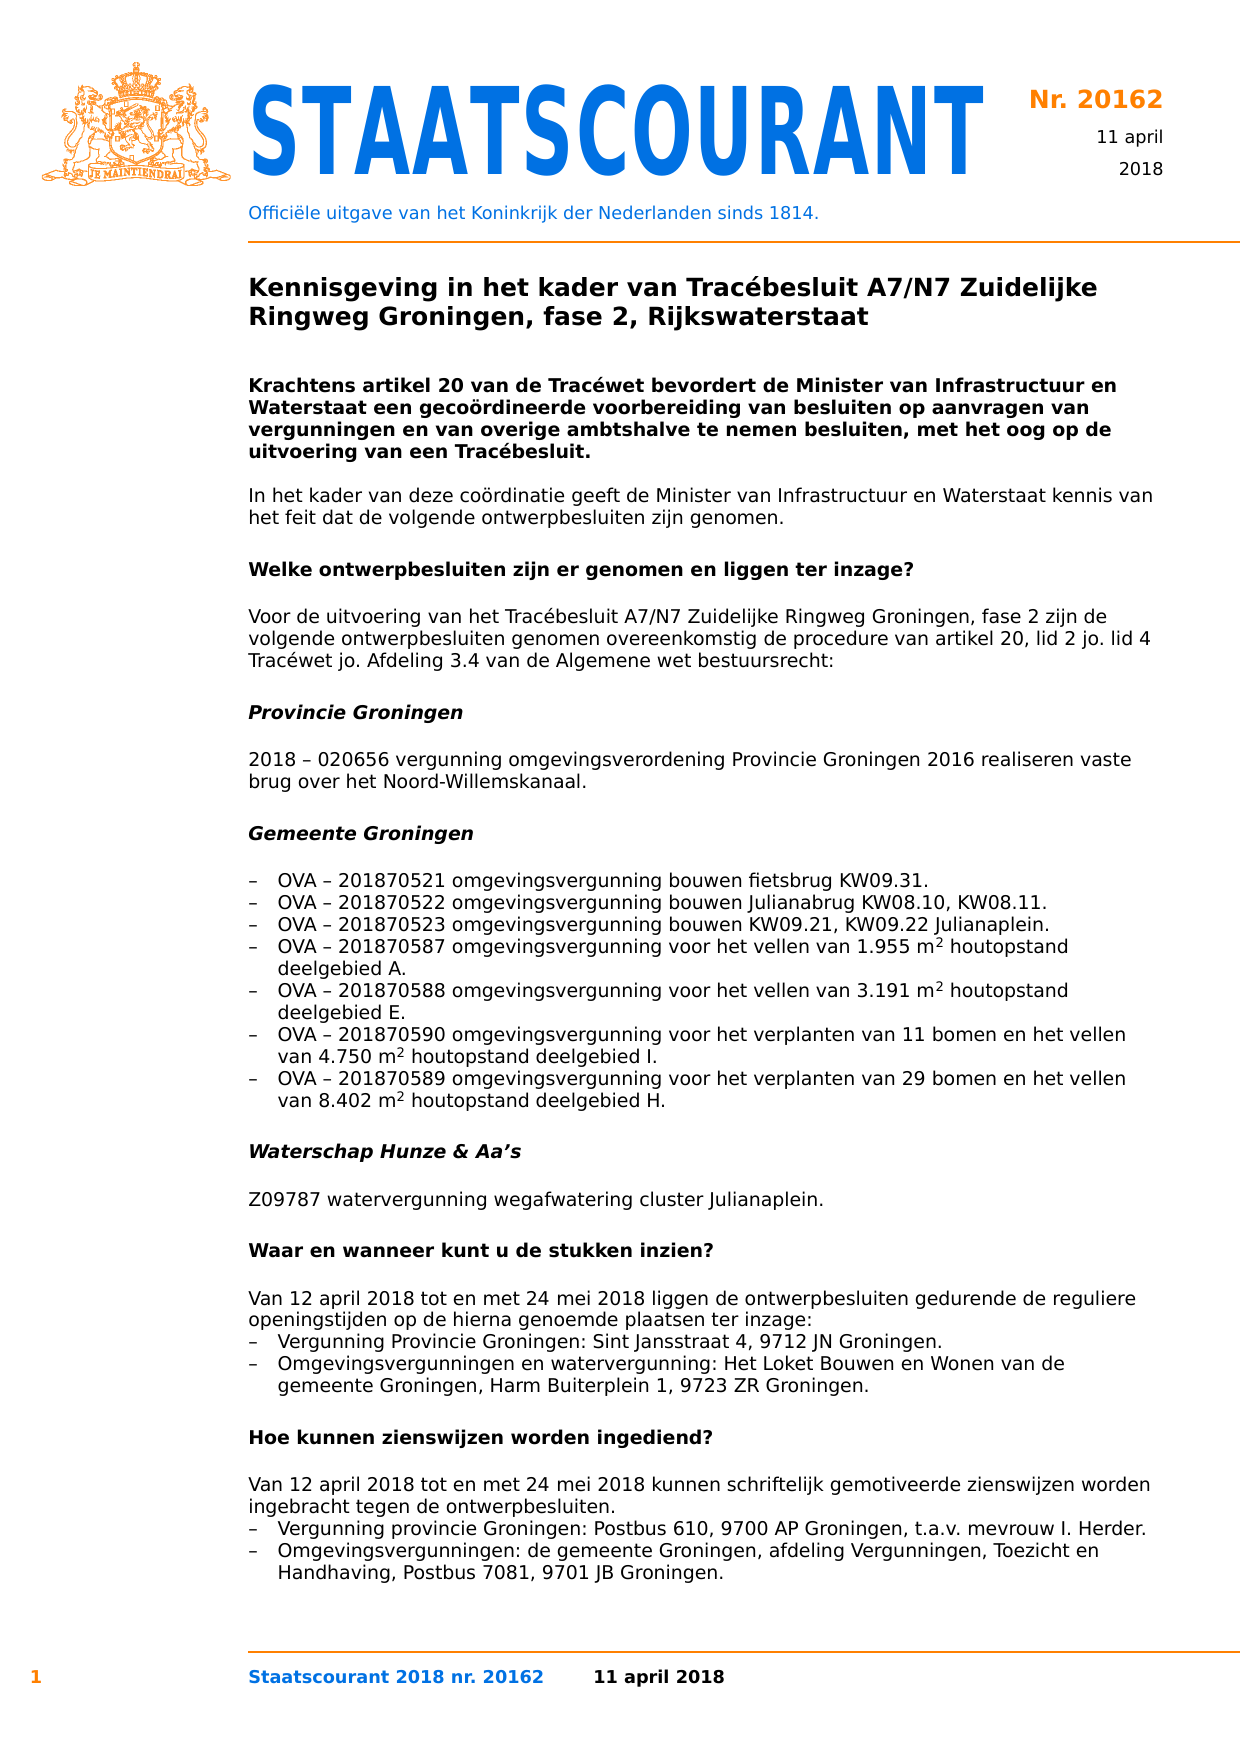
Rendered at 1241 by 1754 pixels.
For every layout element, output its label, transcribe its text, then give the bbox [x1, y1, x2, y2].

text 2018 – 020656 vergunning omgevingsverordening Provincie Groningen 2016 realiseren vaste brug over het Noord-Willemskanaal. [248, 749, 1163, 793]
subtitle Provincie Groningen [248, 702, 1163, 724]
table_cell Officiële uitgave van het Koninkrijk der Nederlanden sinds 1814. [248, 203, 1240, 241]
text – OVA – 201870523 omgevingsvergunning bouwen KW09.21, KW09.22 Julianaplein. [248, 914, 1163, 936]
subtitle Hoe kunnen zienswijzen worden ingediend? [248, 1427, 1163, 1449]
subtitle Welke ontwerpbesluiten zijn er genomen en liggen ter inzage? [248, 559, 1163, 581]
text – OVA – 201870589 omgevingsvergunning voor het verplanten van 29 bomen en het vellen van 8.402 m2 houtopstand deelgebied H. [248, 1067, 1163, 1111]
subtitle Waterschap Hunze & Aa’s [248, 1141, 1163, 1163]
subtitle Waar en wanneer kunt u de stukken inzien? [248, 1240, 1163, 1262]
text – Vergunning Provincie Groningen: Sint Jansstraat 4, 9712 JN Groningen. [248, 1331, 1163, 1353]
table_header [25, 62, 248, 241]
text – Vergunning provincie Groningen: Postbus 610, 9700 AP Groningen, t.a.v. mevrouw I. Herder. [248, 1518, 1163, 1540]
text Z09787 watervergunning wegafwatering cluster Julianaplein. [248, 1188, 1163, 1210]
text Van 12 april 2018 tot en met 24 mei 2018 liggen de ontwerpbesluiten gedurende de reguliere openingstijden op de hierna genoemde plaatsen ter inzage: [248, 1287, 1163, 1331]
text In het kader van deze coördinatie geeft de Minister van Infrastructuur en Waterstaat kennis van het feit dat de volgende ontwerpbesluiten zijn genomen. [248, 485, 1163, 529]
text – Omgevingsvergunningen en watervergunning: Het Loket Bouwen en Wonen van de gemeente Groningen, Harm Buiterplein 1, 9723 ZR Groningen. [248, 1353, 1163, 1397]
text Voor de uitvoering van het Tracébesluit A7/N7 Zuidelijke Ringweg Groningen, fase 2 zijn de volgende ontwerpbesluiten genomen overeenkomstig de procedure van artikel 20, lid 2 jo. lid 4 Tracéwet jo. Afdeling 3.4 van de Algemene wet bestuursrecht: [248, 606, 1163, 672]
text – OVA – 201870590 omgevingsvergunning voor het verplanten van 11 bomen en het vellen van 4.750 m2 houtopstand deelgebied I. [248, 1023, 1163, 1067]
text – OVA – 201870588 omgevingsvergunning voor het vellen van 3.191 m2 houtopstand deelgebied E. [248, 979, 1163, 1023]
table_header STAATSCOURANT [248, 62, 998, 203]
picture [41, 62, 231, 186]
table_cell 2018 [998, 153, 1240, 203]
text – Omgevingsvergunningen: de gemeente Groningen, afdeling Vergunningen, Toezicht en Handhaving, Postbus 7081, 9701 JB Groningen. [248, 1540, 1163, 1584]
subtitle Gemeente Groningen [248, 823, 1163, 845]
table_cell 11 april [998, 121, 1240, 153]
text – OVA – 201870522 omgevingsvergunning bouwen Julianabrug KW08.10, KW08.11. [248, 892, 1163, 914]
text Van 12 april 2018 tot en met 24 mei 2018 kunnen schriftelijk gemotiveerde zienswijzen worden ingebracht tegen de ontwerpbesluiten. [248, 1474, 1163, 1518]
subtitle Kennisgeving in het kader van Tracébesluit A7/N7 Zuidelijke Ringweg Groningen, fase 2, Rijkswaterstaat [248, 273, 1163, 331]
text – OVA – 201870521 omgevingsvergunning bouwen fietsbrug KW09.31. [248, 870, 1163, 892]
text – OVA – 201870587 omgevingsvergunning voor het vellen van 1.955 m2 houtopstand deelgebied A. [248, 936, 1163, 979]
table_header Nr. 20162 [998, 62, 1240, 121]
text Krachtens artikel 20 van de Tracéwet bevordert de Minister van Infrastructuur en Waterstaat een gecoördineerde voorbereiding van besluiten op aanvragen van vergunningen en van overige ambtshalve te nemen besluiten, met het oog op de uitvoering van een Tracébesluit. [248, 375, 1163, 463]
